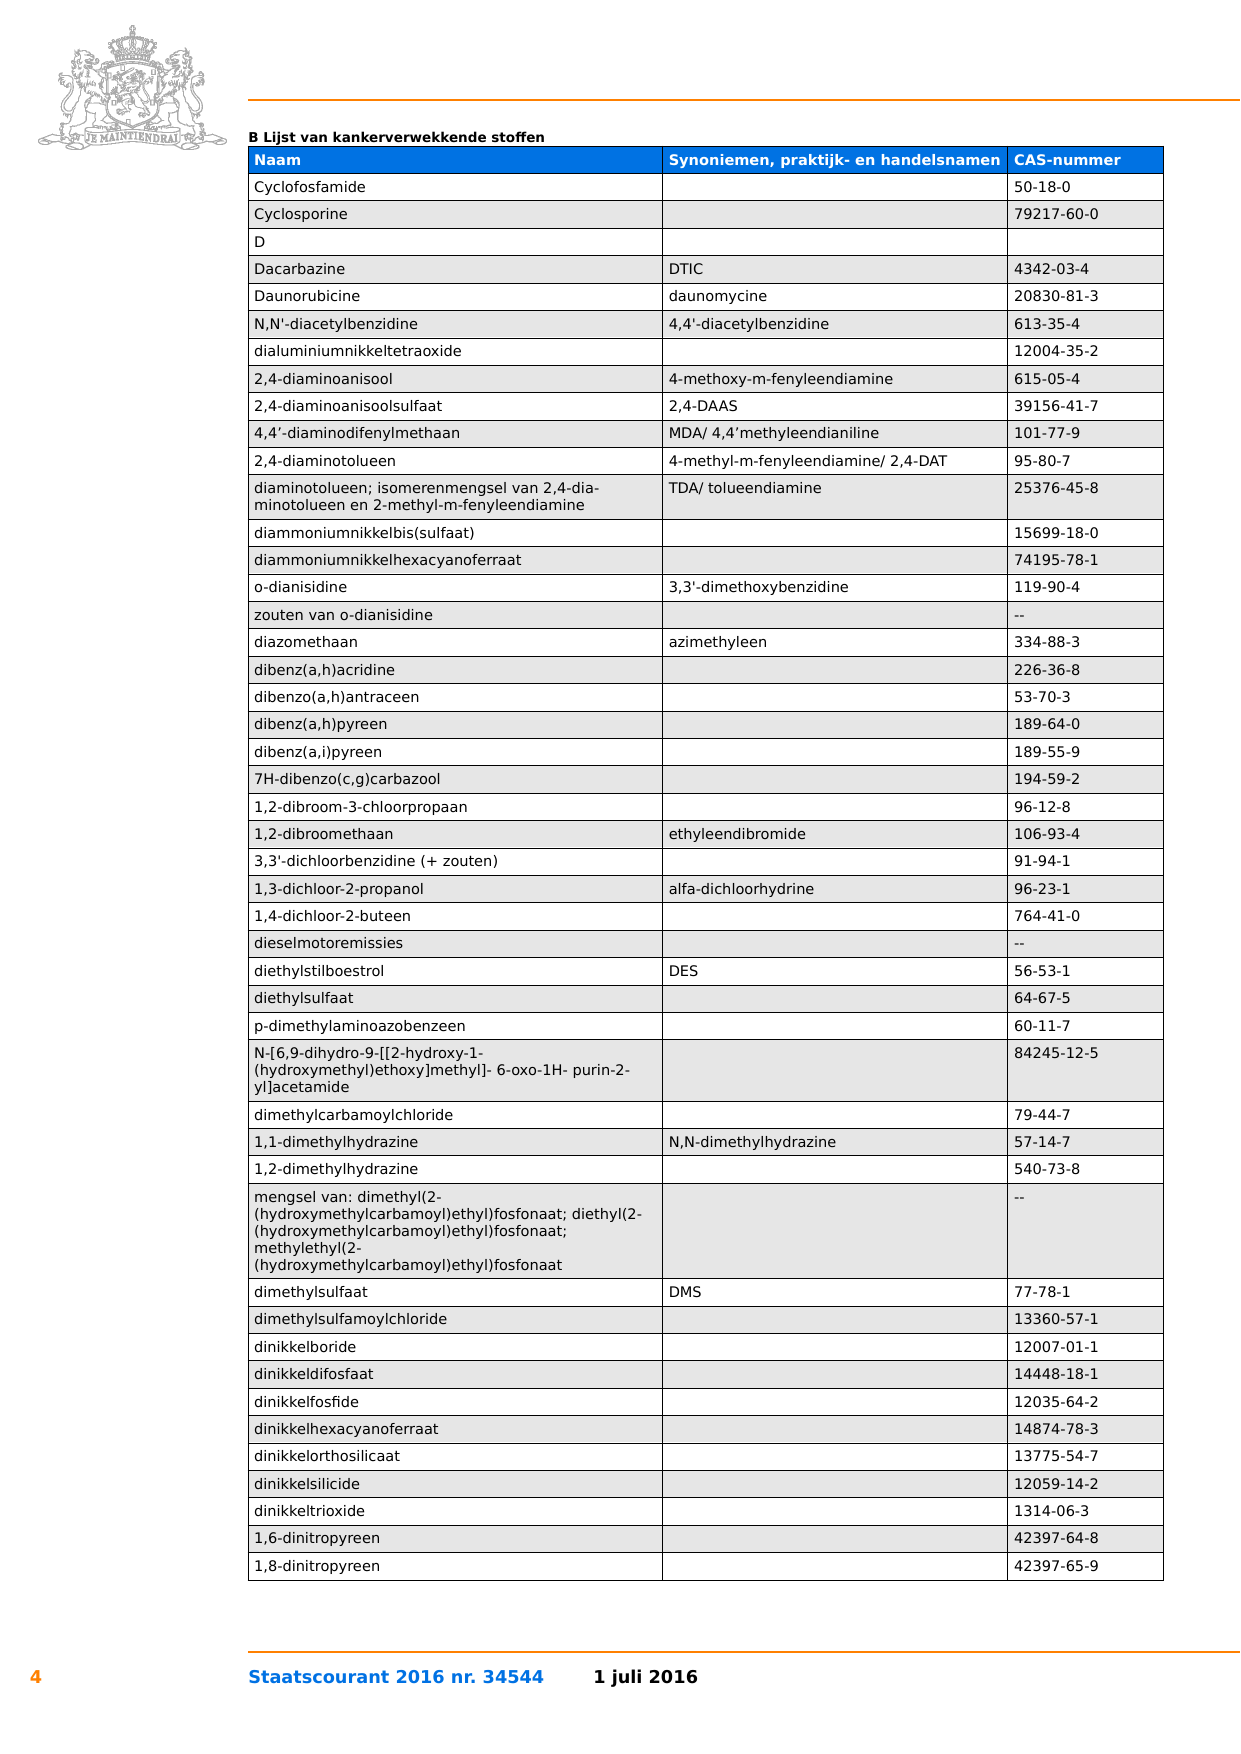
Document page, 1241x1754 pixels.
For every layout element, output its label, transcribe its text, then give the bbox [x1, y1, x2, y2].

table_cell dimethylcarbamoylchloride [249, 1102, 662, 1128]
table_cell 1,8-dinitropyreen [249, 1553, 662, 1579]
table_cell 74195-78-1 [1008, 547, 1163, 573]
table_cell mengsel van: dimethyl(2-(hydroxymethylcarbamoyl)ethyl)fosfonaat; diethyl(2- (hydroxymethylcarbamoyl)ethyl)fosfonaat; methylethyl(2-(hydroxymethylcarbamoyl)ethyl)fosfonaat [249, 1184, 662, 1278]
table_cell 79217-60-0 [1008, 201, 1163, 228]
table_cell 77-78-1 [1008, 1279, 1163, 1306]
table_cell Synoniemen, praktijk- en handelsnamen [663, 147, 1007, 173]
table_cell o-dianisidine [249, 575, 662, 601]
table_cell 53-70-3 [1008, 684, 1163, 711]
table_cell 189-64-0 [1008, 712, 1163, 738]
table_cell diethylsulfaat [249, 986, 662, 1012]
table_cell [663, 1361, 1007, 1388]
table_cell dinikkelhexacyanoferraat [249, 1416, 662, 1442]
table_cell diazomethaan [249, 629, 662, 656]
table_cell 613-35-4 [1008, 311, 1163, 337]
table_cell [663, 1184, 1007, 1278]
table_cell 25376-45-8 [1008, 475, 1163, 519]
table_cell 615-05-4 [1008, 366, 1163, 392]
table_cell 4,4'-diacetylbenzidine [663, 311, 1007, 337]
table_cell [663, 547, 1007, 573]
table_cell 4,4’-diaminodifenylmethaan [249, 421, 662, 447]
table_cell dieselmotoremissies [249, 931, 662, 957]
table_cell N,N'-diacetylbenzidine [249, 311, 662, 337]
table_cell 1,2-dimethylhydrazine [249, 1156, 662, 1183]
table_cell [663, 849, 1007, 875]
table_cell 95-80-7 [1008, 448, 1163, 474]
table_cell [663, 1553, 1007, 1579]
table_header B Lijst van kankerverwekkende stoffen [248, 130, 1163, 146]
table_cell 20830-81-3 [1008, 284, 1163, 310]
table_cell [663, 712, 1007, 738]
table_cell Dacarbazine [249, 256, 662, 283]
table_cell 2,4-diaminoanisool [249, 366, 662, 392]
table_cell [663, 1307, 1007, 1333]
table_cell 14874-78-3 [1008, 1416, 1163, 1442]
table_cell 1,4-dichloor-2-buteen [249, 903, 662, 930]
table_cell [663, 739, 1007, 765]
table_cell 2,4-DAAS [663, 393, 1007, 419]
table_cell [663, 1334, 1007, 1360]
table_cell dibenz(a,i)pyreen [249, 739, 662, 765]
table_cell 50-18-0 [1008, 174, 1163, 200]
table_cell 96-23-1 [1008, 876, 1163, 902]
table_cell 64-67-5 [1008, 986, 1163, 1012]
table_cell 56-53-1 [1008, 958, 1163, 984]
table_cell -- [1008, 931, 1163, 957]
table_cell 42397-65-9 [1008, 1553, 1163, 1579]
table_cell alfa-dichloorhydrine [663, 876, 1007, 902]
table_cell dibenz(a,h)acridine [249, 657, 662, 683]
table_cell 1,1-dimethylhydrazine [249, 1129, 662, 1155]
table_cell 194-59-2 [1008, 766, 1163, 793]
table_cell 60-11-7 [1008, 1013, 1163, 1039]
table_cell 3,3'-dichloorbenzidine (+ zouten) [249, 849, 662, 875]
table_cell 2,4-diaminoanisoolsulfaat [249, 393, 662, 419]
table_cell 13775-54-7 [1008, 1444, 1163, 1470]
table_cell [663, 903, 1007, 930]
table_cell 7H-dibenzo(c,g)carbazool [249, 766, 662, 793]
table_cell [663, 684, 1007, 711]
table_cell 540-73-8 [1008, 1156, 1163, 1183]
table_cell 96-12-8 [1008, 794, 1163, 820]
table_cell 226-36-8 [1008, 657, 1163, 683]
table_cell 1,6-dinitropyreen [249, 1526, 662, 1552]
table_cell [663, 1416, 1007, 1442]
table_cell [663, 986, 1007, 1012]
table_cell CAS-nummer [1008, 147, 1163, 173]
table_cell DES [663, 958, 1007, 984]
table_cell [663, 1156, 1007, 1183]
table_cell diammoniumnikkelhexacyanoferraat [249, 547, 662, 573]
table_cell 1,2-dibroomethaan [249, 821, 662, 847]
table_cell 1314-06-3 [1008, 1498, 1163, 1525]
table_cell [1008, 229, 1163, 255]
table_cell [663, 1102, 1007, 1128]
table_cell dialuminiumnikkeltetraoxide [249, 339, 662, 365]
table_cell 15699-18-0 [1008, 520, 1163, 546]
table_cell [663, 229, 1007, 255]
table_cell [663, 1444, 1007, 1470]
table_cell Cyclosporine [249, 201, 662, 228]
table_cell 12007-01-1 [1008, 1334, 1163, 1360]
table_cell p-dimethylaminoazobenzeen [249, 1013, 662, 1039]
table_cell MDA/ 4,4’methyleendianiline [663, 421, 1007, 447]
table_cell 57-14-7 [1008, 1129, 1163, 1155]
table_cell DTIC [663, 256, 1007, 283]
table_cell 42397-64-8 [1008, 1526, 1163, 1552]
table_cell TDA/ tolueendiamine [663, 475, 1007, 519]
table_cell [663, 1471, 1007, 1497]
table_cell Naam [249, 147, 662, 173]
table_cell 4342-03-4 [1008, 256, 1163, 283]
table_cell DMS [663, 1279, 1007, 1306]
table_cell 13360-57-1 [1008, 1307, 1163, 1333]
table_cell 1,3-dichloor-2-propanol [249, 876, 662, 902]
table_cell ethyleendibromide [663, 821, 1007, 847]
table_cell 764-41-0 [1008, 903, 1163, 930]
table_cell dimethylsulfaat [249, 1279, 662, 1306]
table_cell [663, 794, 1007, 820]
table_cell dinikkelorthosilicaat [249, 1444, 662, 1470]
table_cell N-[6,9-dihydro-9-[[2-hydroxy-1- (hydroxymethyl)ethoxy]methyl]- 6-oxo-1H- purin-2-yl]acetamide [249, 1040, 662, 1101]
table_cell -- [1008, 602, 1163, 628]
table_cell diethylstilboestrol [249, 958, 662, 984]
table_cell 4-methoxy-m-fenyleendiamine [663, 366, 1007, 392]
table_cell [663, 174, 1007, 200]
table_cell [663, 1526, 1007, 1552]
table_cell [663, 657, 1007, 683]
table_cell dinikkelsilicide [249, 1471, 662, 1497]
table_cell [663, 339, 1007, 365]
table_cell dibenz(a,h)pyreen [249, 712, 662, 738]
table_cell dibenzo(a,h)antraceen [249, 684, 662, 711]
table_cell 14448-18-1 [1008, 1361, 1163, 1388]
table_cell [663, 602, 1007, 628]
table_cell N,N-dimethylhydrazine [663, 1129, 1007, 1155]
table_cell [663, 201, 1007, 228]
table_cell 101-77-9 [1008, 421, 1163, 447]
table_cell [663, 766, 1007, 793]
table_cell diammoniumnikkelbis(sulfaat) [249, 520, 662, 546]
table_cell 12059-14-2 [1008, 1471, 1163, 1497]
table_cell 3,3'-dimethoxybenzidine [663, 575, 1007, 601]
picture [38, 25, 227, 150]
table_cell 1,2-dibroom-3-chloorpropaan [249, 794, 662, 820]
table_cell dinikkelboride [249, 1334, 662, 1360]
table_cell 84245-12-5 [1008, 1040, 1163, 1101]
table_cell 189-55-9 [1008, 739, 1163, 765]
table_cell 12004-35-2 [1008, 339, 1163, 365]
table_cell -- [1008, 1184, 1163, 1278]
table_cell 4-methyl-m-fenyleendiamine/ 2,4-DAT [663, 448, 1007, 474]
table_cell dinikkelfosfide [249, 1389, 662, 1415]
table_cell daunomycine [663, 284, 1007, 310]
table_cell diaminotolueen; isomerenmengsel van 2,4-dia­minotolueen en 2-methyl-m-fenyleendiamine [249, 475, 662, 519]
table_cell azimethyleen [663, 629, 1007, 656]
table_cell [663, 1040, 1007, 1101]
table_cell [663, 1389, 1007, 1415]
table_cell 39156-41-7 [1008, 393, 1163, 419]
table_cell [663, 520, 1007, 546]
table_cell 106-93-4 [1008, 821, 1163, 847]
table_cell 79-44-7 [1008, 1102, 1163, 1128]
table_cell Daunorubicine [249, 284, 662, 310]
table_cell dimethylsulfamoylchloride [249, 1307, 662, 1333]
table_cell 2,4-diaminotolueen [249, 448, 662, 474]
table_cell D [249, 229, 662, 255]
table_cell Cyclofosfamide [249, 174, 662, 200]
table_cell [663, 931, 1007, 957]
table_cell dinikkeltrioxide [249, 1498, 662, 1525]
table_cell [663, 1013, 1007, 1039]
table_cell 119-90-4 [1008, 575, 1163, 601]
table_cell 334-88-3 [1008, 629, 1163, 656]
table_cell dinikkeldifosfaat [249, 1361, 662, 1388]
table_cell zouten van o-dianisidine [249, 602, 662, 628]
table_cell 12035-64-2 [1008, 1389, 1163, 1415]
table_cell [663, 1498, 1007, 1525]
table_cell 91-94-1 [1008, 849, 1163, 875]
